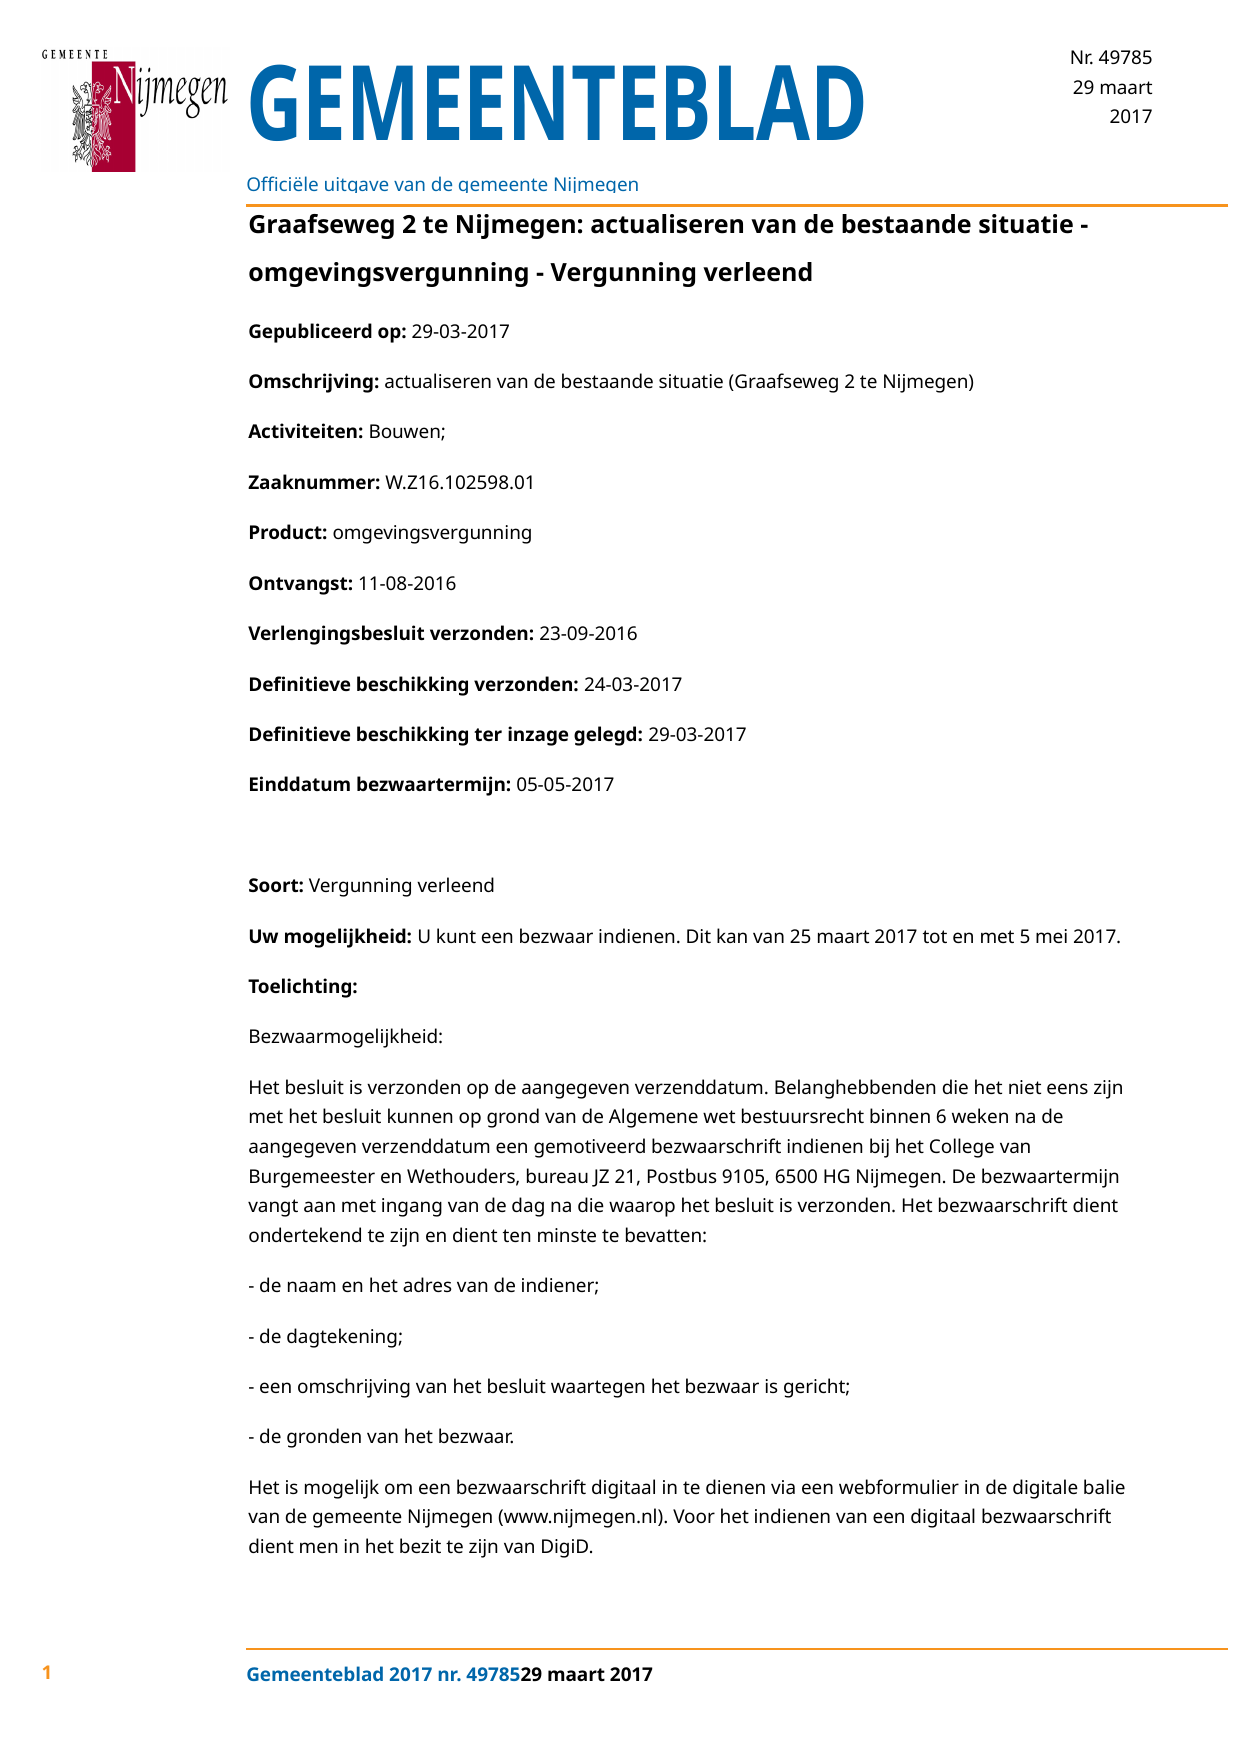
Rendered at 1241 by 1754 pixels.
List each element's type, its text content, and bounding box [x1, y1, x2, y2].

picture [41, 47, 231, 172]
text Soort: Vergunning verleend [248, 872, 1152, 898]
text Product: omgevingsvergunning [248, 519, 1152, 545]
text Ontvangst: 11-08-2016 [248, 570, 1152, 596]
text Verlengingsbesluit verzonden: 23-09-2016 [248, 620, 1152, 646]
text Definitieve beschikking ter inzage gelegd: 29-03-2017 [248, 721, 1152, 747]
text - de dagtekening; [248, 1323, 1152, 1349]
text - een omschrijving van het besluit waartegen het bezwaar is gericht; [248, 1373, 1152, 1399]
text Bezwaarmogelijkheid: [248, 1024, 1152, 1049]
text Einddatum bezwaartermijn: 05-05-2017 [248, 772, 1152, 797]
text Het besluit is verzonden op de aangegeven verzenddatum. Belanghebbenden die het niet eens zijn met het besluit kunnen op grond van de Algemene wet bestuursrecht binnen 6 weken na de aangegeven verzenddatum een gemotiveerd bezwaarschrift indienen bij het College van Burgemeester en Wethouders, bureau JZ 21, Postbus 9105, 6500 HG Nijmegen. De bezwaartermijn vangt aan met ingang van de dag na die waarop het besluit is verzonden. Het bezwaarschrift dient ondertekend te zijn en dient ten minste te bevatten: [248, 1074, 1152, 1248]
text Activiteiten: Bouwen; [248, 419, 1152, 444]
text Uw mogelijkheid: U kunt een bezwaar indienen. Dit kan van 25 maart 2017 tot en met 5 mei 2017. [248, 923, 1152, 949]
text Definitieve beschikking verzonden: 24-03-2017 [248, 671, 1152, 697]
text Graafseweg 2 te Nijmegen: actualiseren van de bestaande situatie - omgevingsvergunning - Vergunning verleend [248, 207, 1152, 288]
text Het is mogelijk om een bezwaarschrift digitaal in te dienen via een webformulier in de digitale balie van de gemeente Nijmegen (www.nijmegen.nl). Voor het indienen van een digitaal bezwaarschrift dient men in het bezit te zijn van DigiD. [248, 1474, 1152, 1559]
text Omschrijving: actualiseren van de bestaande situatie (Graafseweg 2 te Nijmegen) [248, 368, 1152, 394]
text - de gronden van het bezwaar. [248, 1424, 1152, 1449]
text Gepubliceerd op: 29-03-2017 [248, 318, 1152, 344]
text Toelichting: [248, 973, 1152, 999]
text Zaaknummer: W.Z16.102598.01 [248, 469, 1152, 495]
text - de naam en het adres van de indiener; [248, 1272, 1152, 1298]
